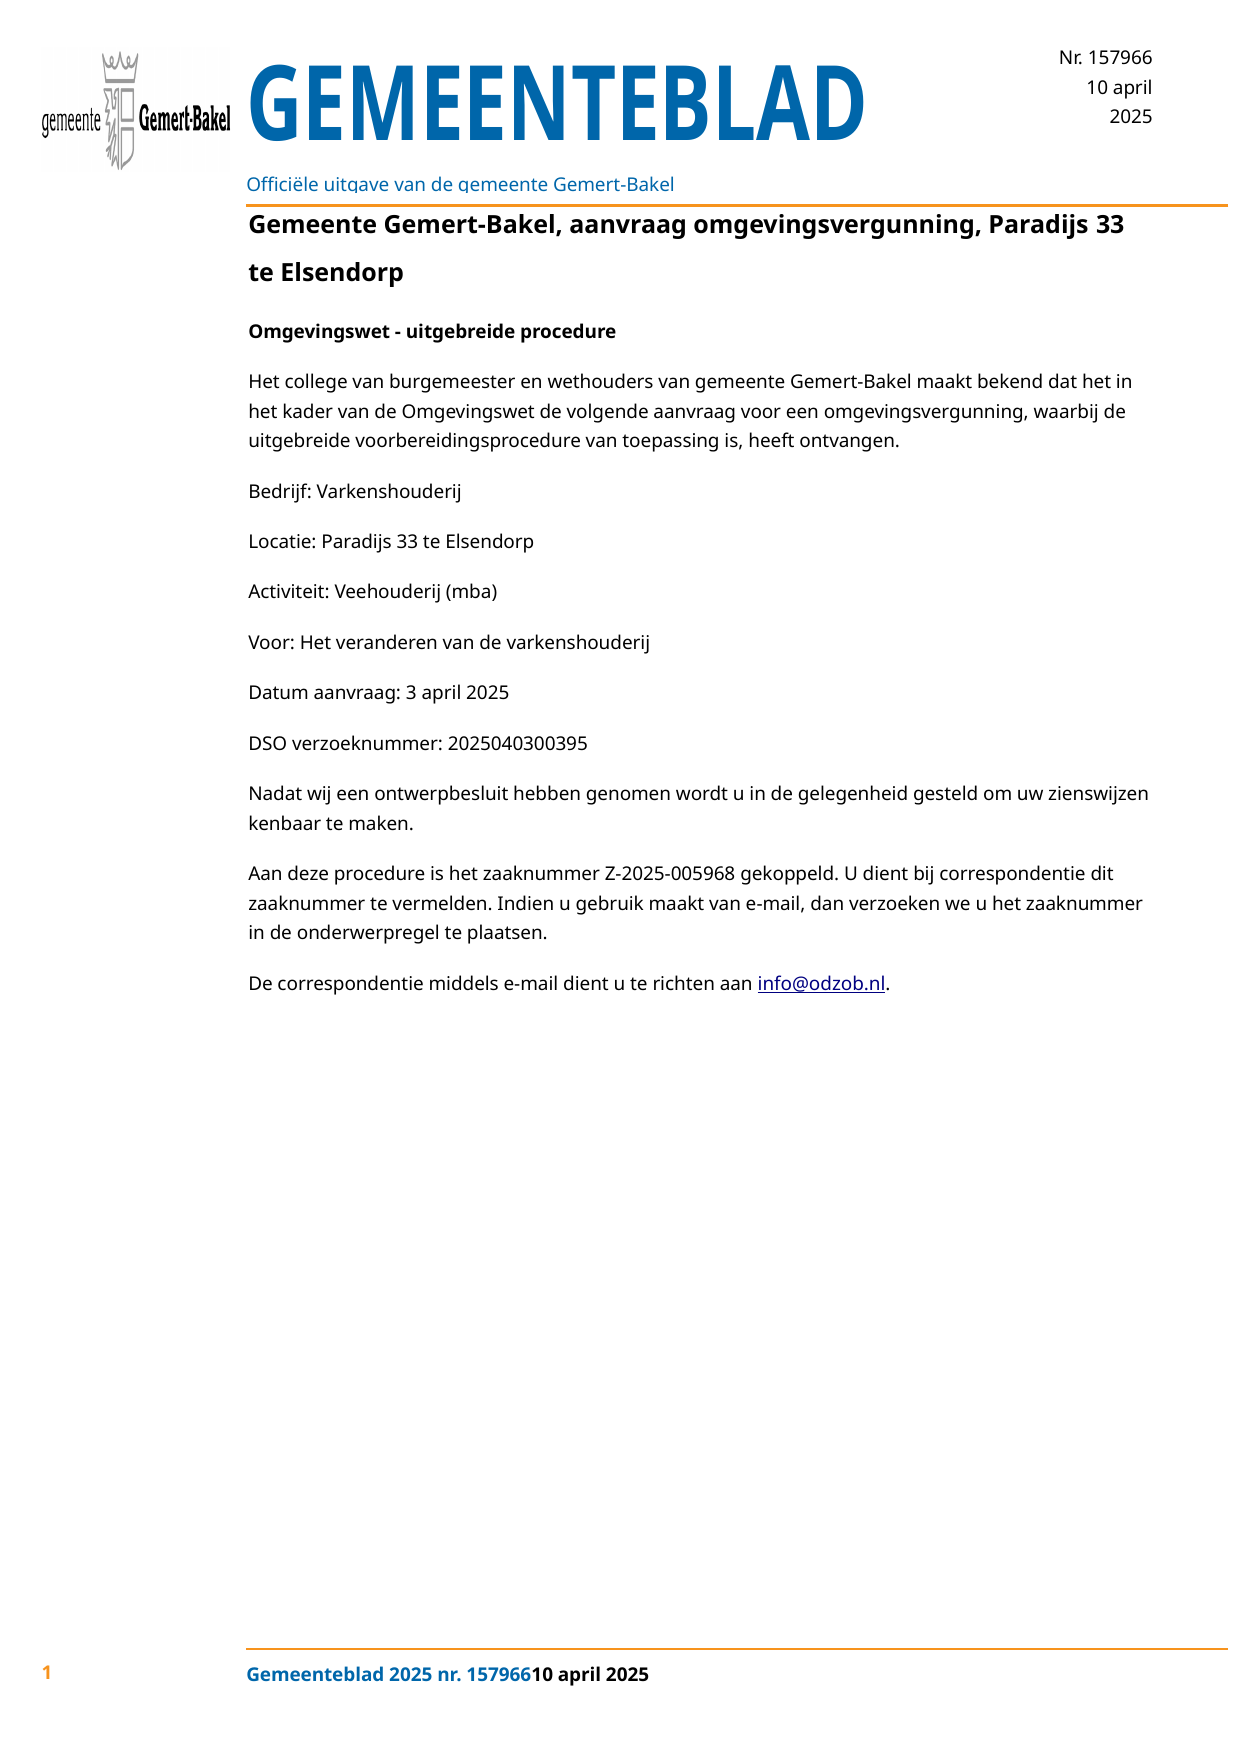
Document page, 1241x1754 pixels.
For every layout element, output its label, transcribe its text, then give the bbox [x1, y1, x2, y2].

text Aan deze procedure is het zaaknummer Z-2025-005968 gekoppeld. U dient bij correspondentie dit zaaknummer te vermelden. Indien u gebruik maakt van e-mail, dan verzoeken we u het zaaknummer in de onderwerpregel te plaatsen. [248, 860, 1152, 945]
text Voor: Het veranderen van de varkenshouderij [248, 629, 1152, 655]
text Locatie: Paradijs 33​ te Elsendorp [248, 528, 1152, 554]
text DSO verzoeknummer: 2025040300395 [248, 730, 1152, 756]
text Het college van burgemeester en wethouders van gemeente Gemert-Bakel maakt bekend dat het in het kader van de Omgevingswet de volgende aanvraag voor een omgevingsvergunning, waarbij de uitgebreide voorbereidingsprocedure van toepassing is, heeft ontvangen. [248, 368, 1152, 453]
picture [41, 47, 231, 172]
text Nadat wij een ontwerpbesluit hebben genomen wordt u in de gelegenheid gesteld om uw zienswijzen kenbaar te maken. [248, 780, 1152, 836]
text Omgevingswet - uitgebreide procedure [248, 318, 1152, 344]
text Gemeente Gemert-Bakel, aanvraag omgevingsvergunning, Paradijs 33​ te Elsendorp [248, 207, 1152, 288]
text Datum aanvraag: 3 april 2025 [248, 679, 1152, 705]
text Bedrijf: Varkenshouderij [248, 478, 1152, 504]
text De correspondentie middels e-mail dient u te richten aan info@odzob.nl. [248, 970, 1152, 996]
text Activiteit: Veehouderij (mba) [248, 579, 1152, 604]
